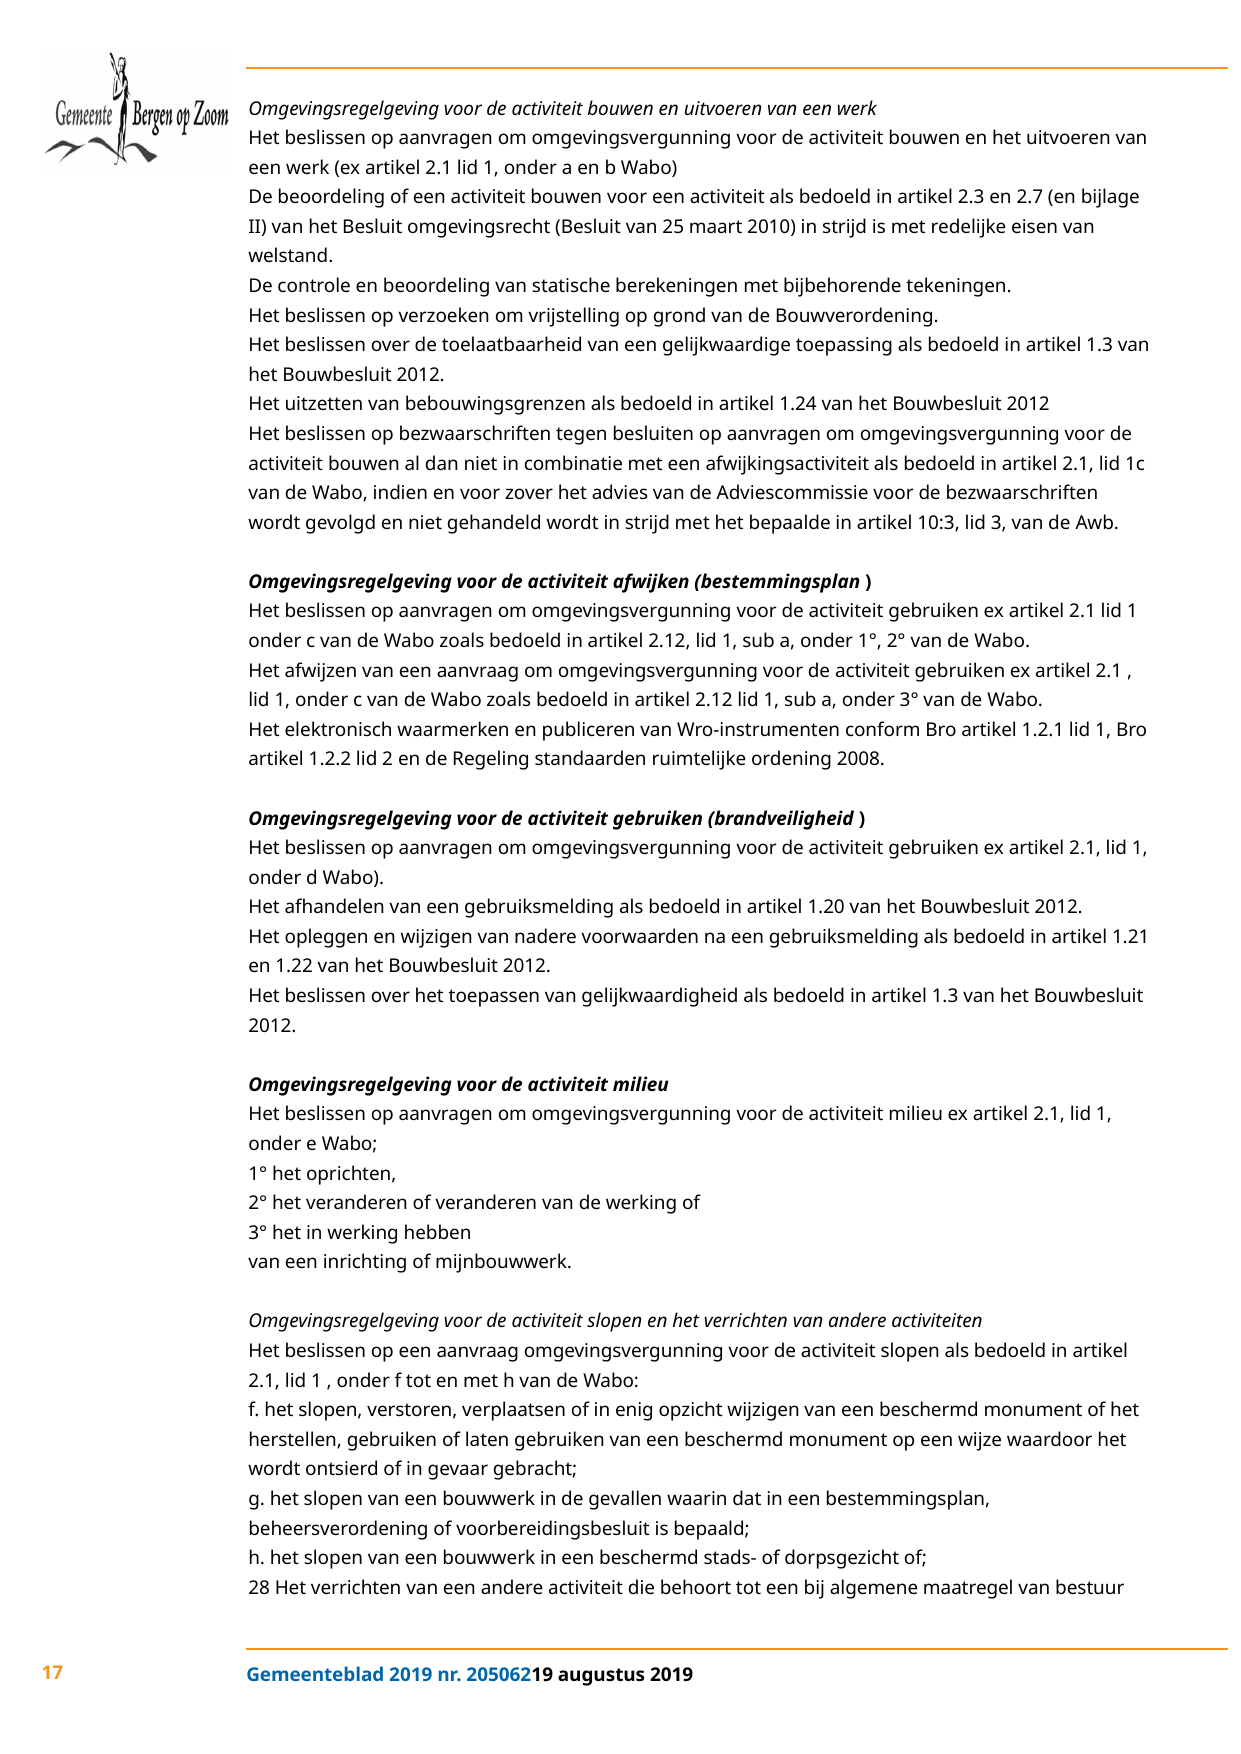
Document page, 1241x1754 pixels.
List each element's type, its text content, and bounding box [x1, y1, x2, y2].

text Het opleggen en wijzigen van nadere voorwaarden na een gebruiksmelding als bedoeld in artikel 1.21 en 1.22 van het Bouwbesluit 2012. [248, 923, 1152, 978]
text Het afhandelen van een gebruiksmelding als bedoeld in artikel 1.20 van het Bouwbesluit 2012. [248, 893, 1152, 919]
text Het beslissen op aanvragen om omgevingsvergunning voor de activiteit gebruiken ex artikel 2.1, lid 1, onder d Wabo). [248, 834, 1152, 890]
text Het beslissen op aanvragen om omgevingsvergunning voor de activiteit bouwen en het uitvoeren van een werk (ex artikel 2.1 lid 1, onder a en b Wabo) [248, 124, 1152, 180]
text Het uitzetten van bebouwingsgrenzen als bedoeld in artikel 1.24 van het Bouwbesluit 2012 [248, 391, 1152, 416]
text Het beslissen op verzoeken om vrijstelling op grond van de Bouwverordening. [248, 302, 1152, 328]
text Omgevingsregelgeving voor de activiteit milieu [248, 1071, 1152, 1097]
text Het beslissen op aanvragen om omgevingsvergunning voor de activiteit milieu ex artikel 2.1, lid 1, onder e Wabo; [248, 1101, 1152, 1156]
text g. het slopen van een bouwwerk in de gevallen waarin dat in een bestemmingsplan, beheersverordening of voorbereidingsbesluit is bepaald; [248, 1485, 1152, 1541]
text Het afwijzen van een aanvraag om omgevingsvergunning voor de activiteit gebruiken ex artikel 2.1 , lid 1, onder c van de Wabo zoals bedoeld in artikel 2.12 lid 1, sub a, onder 3° van de Wabo. [248, 657, 1152, 712]
text 28 Het verrichten van een andere activiteit die behoort tot een bij algemene maatregel van bestuur [248, 1574, 1152, 1600]
text 1° het oprichten, [248, 1160, 1152, 1186]
text Het beslissen op bezwaarschriften tegen besluiten op aanvragen om omgevingsvergunning voor de activiteit bouwen al dan niet in combinatie met een afwijkingsactiviteit als bedoeld in artikel 2.1, lid 1c van de Wabo, indien en voor zover het advies van de Adviescommissie voor de bezwaarschriften wordt gevolgd en niet gehandeld wordt in strijd met het bepaalde in artikel 10:3, lid 3, van de Awb. [248, 420, 1152, 535]
text Het beslissen op een aanvraag omgevingsvergunning voor de activiteit slopen als bedoeld in artikel 2.1, lid 1 , onder f tot en met h van de Wabo: [248, 1337, 1152, 1393]
text 3° het in werking hebben [248, 1219, 1152, 1245]
text van een inrichting of mijnbouwwerk. [248, 1248, 1152, 1274]
text Omgevingsregelgeving voor de activiteit afwijken (bestemmingsplan ) [248, 568, 1152, 594]
text Het beslissen op aanvragen om omgevingsvergunning voor de activiteit gebruiken ex artikel 2.1 lid 1 onder c van de Wabo zoals bedoeld in artikel 2.12, lid 1, sub a, onder 1°, 2° van de Wabo. [248, 598, 1152, 653]
text Omgevingsregelgeving voor de activiteit bouwen en uitvoeren van een werk [248, 95, 1152, 121]
text De beoordeling of een activiteit bouwen voor een activiteit als bedoeld in artikel 2.3 en 2.7 (en bijlage II) van het Besluit omgevingsrecht (Besluit van 25 maart 2010) in strijd is met redelijke eisen van welstand. [248, 183, 1152, 268]
text Het beslissen over de toelaatbaarheid van een gelijkwaardige toepassing als bedoeld in artikel 1.3 van het Bouwbesluit 2012. [248, 331, 1152, 387]
text Omgevingsregelgeving voor de activiteit gebruiken (brandveiligheid ) [248, 805, 1152, 831]
text Omgevingsregelgeving voor de activiteit slopen en het verrichten van andere activiteiten [248, 1308, 1152, 1333]
text f. het slopen, verstoren, verplaatsen of in enig opzicht wijzigen van een beschermd monument of het herstellen, gebruiken of laten gebruiken van een beschermd monument op een wijze waardoor het wordt ontsierd of in gevaar gebracht; [248, 1396, 1152, 1481]
picture [41, 47, 231, 172]
text Het elektronisch waarmerken en publiceren van Wro-instrumenten conform Bro artikel 1.2.1 lid 1, Bro artikel 1.2.2 lid 2 en de Regeling standaarden ruimtelijke ordening 2008. [248, 716, 1152, 771]
text Het beslissen over het toepassen van gelijkwaardigheid als bedoeld in artikel 1.3 van het Bouwbesluit 2012. [248, 982, 1152, 1038]
text h. het slopen van een bouwwerk in een beschermd stads- of dorpsgezicht of; [248, 1544, 1152, 1570]
text De controle en beoordeling van statische berekeningen met bijbehorende tekeningen. [248, 272, 1152, 298]
text 2° het veranderen of veranderen van de werking of [248, 1189, 1152, 1215]
